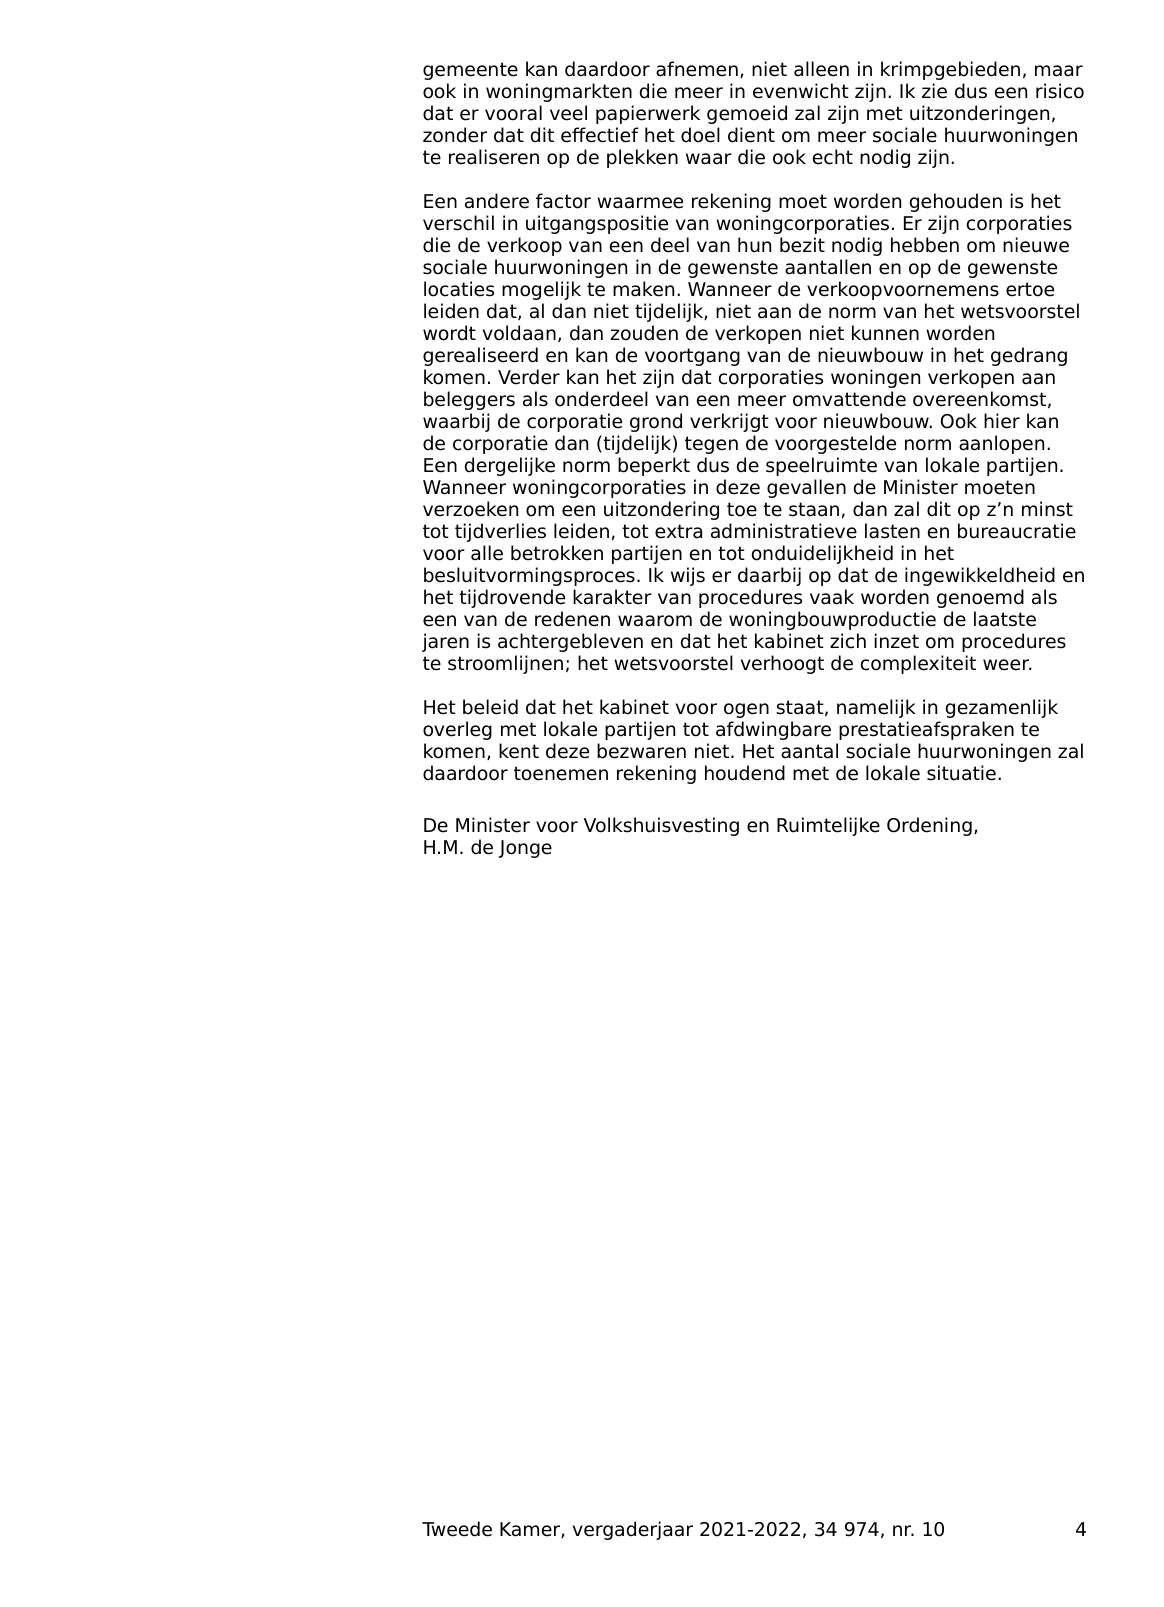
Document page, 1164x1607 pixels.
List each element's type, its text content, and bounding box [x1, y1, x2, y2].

text gemeente kan daardoor afnemen, niet alleen in krimpgebieden, maar ook in woningmarkten die meer in evenwicht zijn. Ik zie dus een risico dat er vooral veel papierwerk gemoeid zal zijn met uitzonderingen, zonder dat dit effectief het doel dient om meer sociale huurwoningen te realiseren op de plekken waar die ook echt nodig zijn. [422, 59, 1087, 169]
text Een andere factor waarmee rekening moet worden gehouden is het verschil in uitgangspositie van woningcorporaties. Er zijn corporaties die de verkoop van een deel van hun bezit nodig hebben om nieuwe sociale huurwoningen in de gewenste aantallen en op de gewenste locaties mogelijk te maken. Wanneer de verkoopvoornemens ertoe leiden dat, al dan niet tijdelijk, niet aan de norm van het wetsvoorstel wordt voldaan, dan zouden de verkopen niet kunnen worden gerealiseerd en kan de voortgang van de nieuwbouw in het gedrang komen. Verder kan het zijn dat corporaties woningen verkopen aan beleggers als onderdeel van een meer omvattende overeenkomst, waarbij de corporatie grond verkrijgt voor nieuwbouw. Ook hier kan de corporatie dan (tijdelijk) tegen de voorgestelde norm aanlopen. Een dergelijke norm beperkt dus de speelruimte van lokale partijen. Wanneer woningcorporaties in deze gevallen de Minister moeten verzoeken om een uitzondering toe te staan, dan zal dit op z’n minst tot tijdverlies leiden, tot extra administratieve lasten en bureaucratie voor alle betrokken partijen en tot onduidelijkheid in het besluitvormingsproces. Ik wijs er daarbij op dat de ingewikkeldheid en het tijdrovende karakter van procedures vaak worden genoemd als een van de redenen waarom de woningbouwproductie de laatste jaren is achtergebleven en dat het kabinet zich inzet om procedures te stroomlijnen; het wetsvoorstel verhoogt de complexiteit weer. [422, 191, 1087, 675]
text Het beleid dat het kabinet voor ogen staat, namelijk in gezamenlijk overleg met lokale partijen tot afdwingbare prestatieafspraken te komen, kent deze bezwaren niet. Het aantal sociale huurwoningen zal daardoor toenemen rekening houdend met de lokale situatie. [422, 697, 1087, 785]
text De Minister voor Volkshuisvesting en Ruimtelijke Ordening, H.M. de Jonge [422, 815, 1087, 859]
